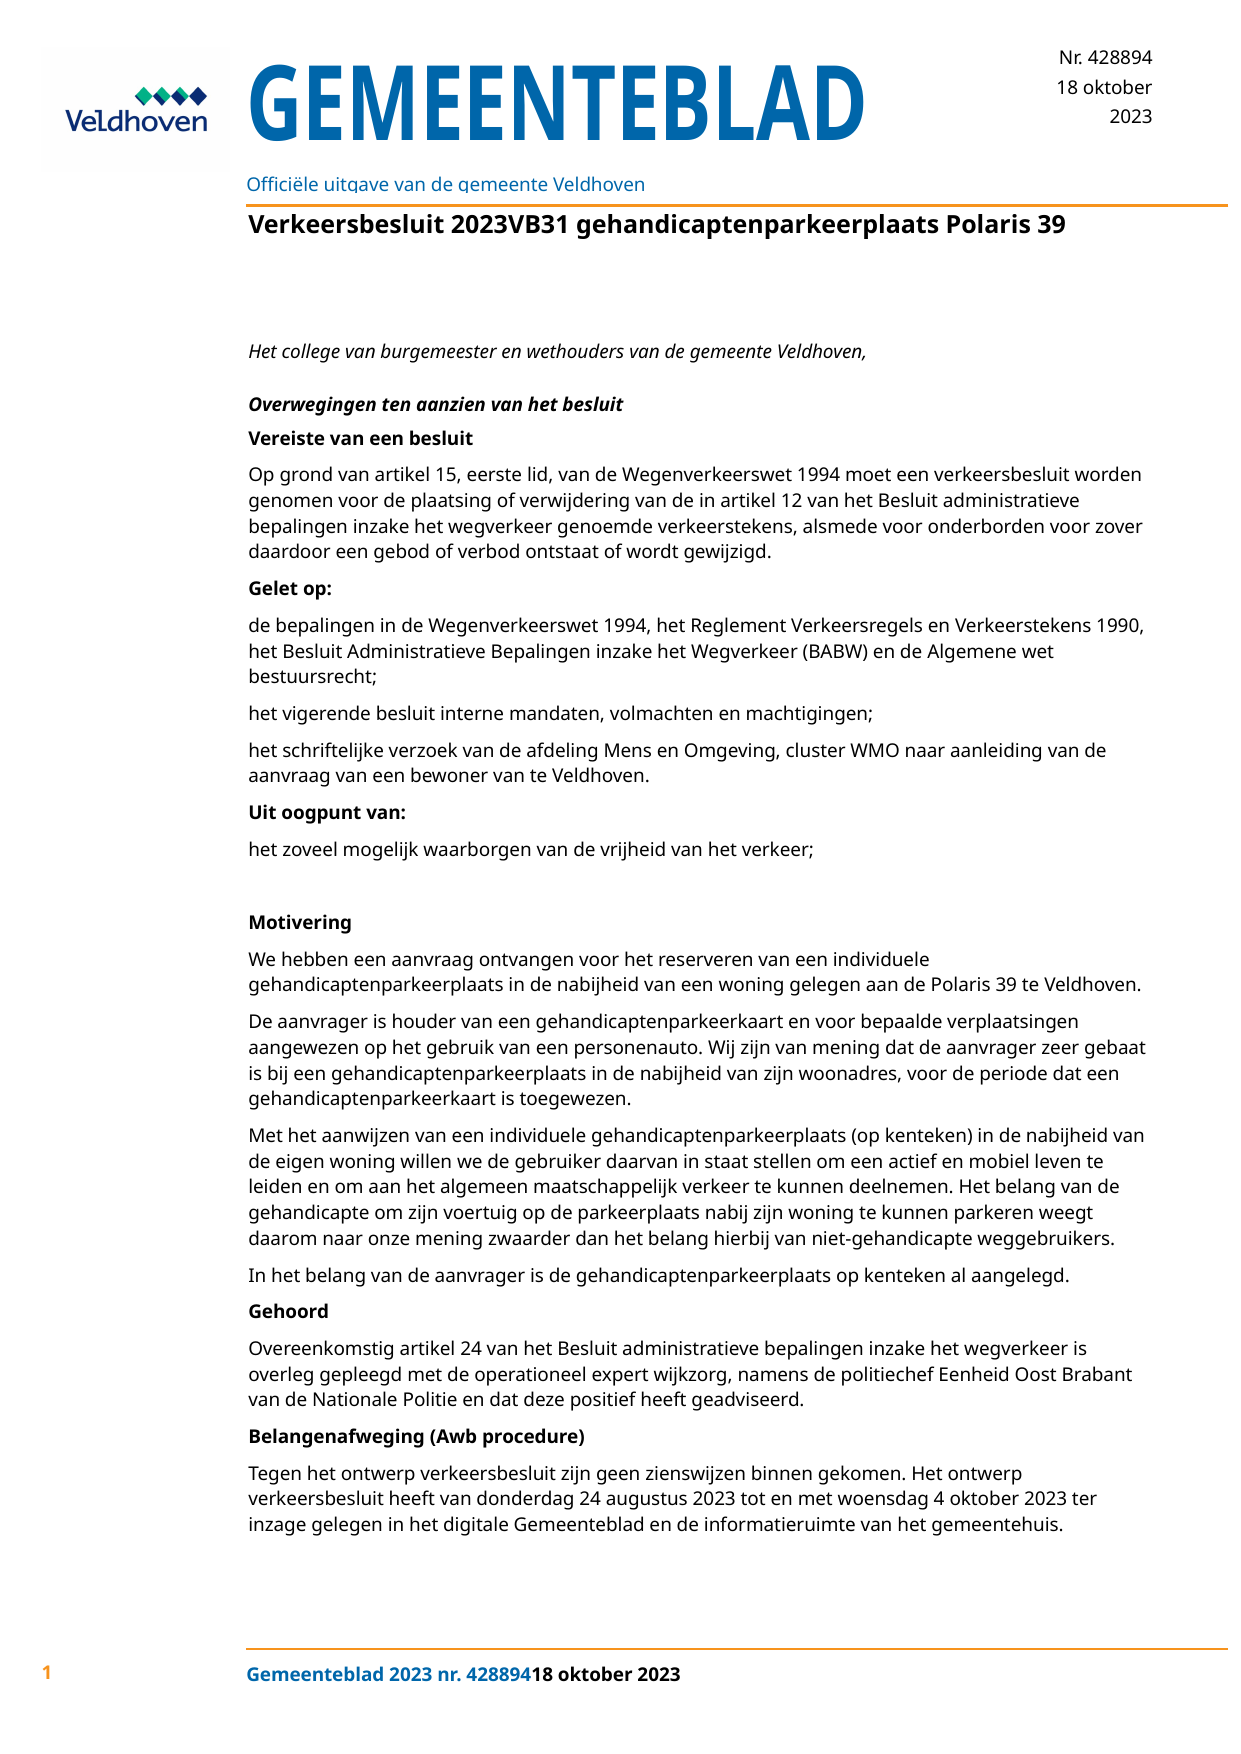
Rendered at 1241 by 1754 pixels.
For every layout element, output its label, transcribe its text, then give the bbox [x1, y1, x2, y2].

text Motivering [248, 909, 1152, 935]
picture [41, 47, 231, 172]
text Overeenkomstig artikel 24 van het Besluit administratieve bepalingen inzake het wegverkeer is overleg gepleegd met de operationeel expert wijkzorg, namens de politiechef Eenheid Oost Brabant van de Nationale Politie en dat deze positief heeft geadviseerd. [248, 1335, 1152, 1412]
text Overwegingen ten aanzien van het besluit [248, 391, 1152, 417]
text Op grond van artikel 15, eerste lid, van de Wegenverkeerswet 1994 moet een verkeersbesluit worden genomen voor de plaatsing of verwijdering van de in artikel 12 van het Besluit administratieve bepalingen inzake het wegverkeer genoemde verkeerstekens, alsmede voor onderborden voor zover daardoor een gebod of verbod ontstaat of wordt gewijzigd. [248, 462, 1152, 564]
text Vereiste van een besluit [248, 425, 1152, 451]
text het vigerende besluit interne mandaten, volmachten en machtigingen; [248, 700, 1152, 726]
text Gehoord [248, 1298, 1152, 1324]
text Met het aanwijzen van een individuele gehandicaptenparkeerplaats (op kenteken) in de nabijheid van de eigen woning willen we de gebruiker daarvan in staat stellen om een actief en mobiel leven te leiden en om aan het algemeen maatschappelijk verkeer te kunnen deelnemen. Het belang van de gehandicapte om zijn voertuig op de parkeerplaats nabij zijn woning te kunnen parkeren weegt daarom naar onze mening zwaarder dan het belang hierbij van niet-gehandicapte weggebruikers. [248, 1122, 1152, 1251]
text het zoveel mogelijk waarborgen van de vrijheid van het verkeer; [248, 836, 1152, 862]
text Het college van burgemeester en wethouders van de gemeente Veldhoven, [248, 338, 1152, 364]
text We hebben een aanvraag ontvangen voor het reserveren van een individuele gehandicaptenparkeerplaats in de nabijheid van een woning gelegen aan de Polaris 39 te Veldhoven. [248, 946, 1152, 997]
text In het belang van de aanvrager is de gehandicaptenparkeerplaats op kenteken al aangelegd. [248, 1262, 1152, 1287]
text het schriftelijke verzoek van de afdeling Mens en Omgeving, cluster WMO naar aanleiding van de aanvraag van een bewoner van te Veldhoven. [248, 737, 1152, 788]
text Belangenafweging (Awb procedure) [248, 1423, 1152, 1449]
text De aanvrager is houder van een gehandicaptenparkeerkaart en voor bepaalde verplaatsingen aangewezen op het gebruik van een personenauto. Wij zijn van mening dat de aanvrager zeer gebaat is bij een gehandicaptenparkeerplaats in de nabijheid van zijn woonadres, voor de periode dat een gehandicaptenparkeerkaart is toegewezen. [248, 1008, 1152, 1111]
text Uit oogpunt van: [248, 799, 1152, 825]
text de bepalingen in de Wegenverkeerswet 1994, het Reglement Verkeersregels en Verkeerstekens 1990, het Besluit Administratieve Bepalingen inzake het Wegverkeer (BABW) en de Algemene wet bestuursrecht; [248, 612, 1152, 689]
text Verkeersbesluit 2023VB31 gehandicaptenparkeerplaats Polaris 39 [248, 207, 1152, 241]
text Gelet op: [248, 575, 1152, 601]
text Tegen het ontwerp verkeersbesluit zijn geen zienswijzen binnen gekomen. Het ontwerp verkeersbesluit heeft van donderdag 24 augustus 2023 tot en met woensdag 4 oktober 2023 ter inzage gelegen in het digitale Gemeenteblad en de informatieruimte van het gemeentehuis. [248, 1460, 1152, 1537]
